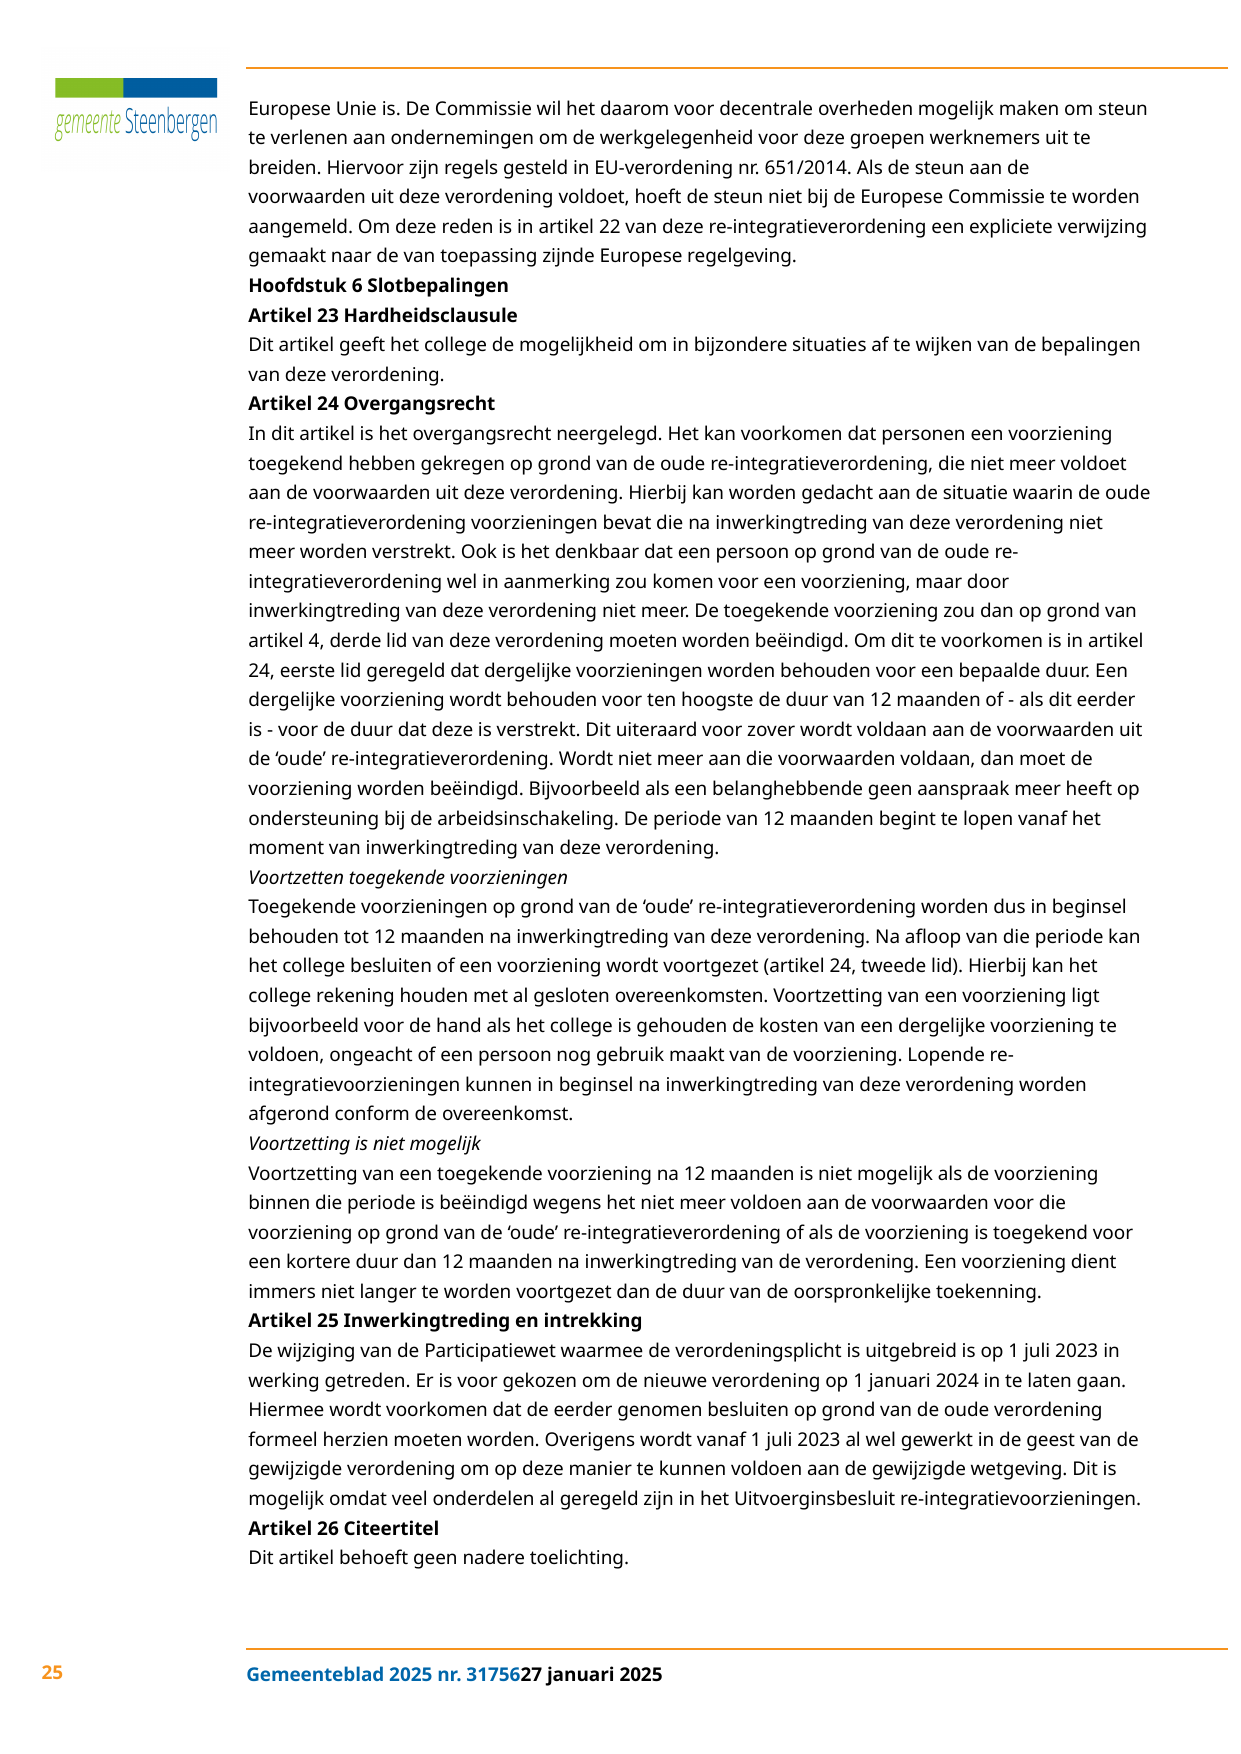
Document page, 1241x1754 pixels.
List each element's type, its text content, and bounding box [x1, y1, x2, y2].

text Artikel 23 Hardheidsclausule [248, 302, 1152, 328]
text Artikel 24 Overgangsrecht [248, 391, 1152, 416]
text Dit artikel behoeft geen nadere toelichting. [248, 1544, 1152, 1570]
text Voortzetten toegekende voorzieningen [248, 864, 1152, 890]
text Dit artikel geeft het college de mogelijkheid om in bijzondere situaties af te wijken van de bepalingen van deze verordening. [248, 331, 1152, 387]
text Artikel 26 Citeertitel [248, 1515, 1152, 1541]
picture [41, 47, 231, 172]
text Toegekende voorzieningen op grond van de ‘oude’ re-integratieverordening worden dus in beginsel behouden tot 12 maanden na inwerkingtreding van deze verordening. Na afloop van die periode kan het college besluiten of een voorziening wordt voortgezet (artikel 24, tweede lid). Hierbij kan het college rekening houden met al gesloten overeenkomsten. Voortzetting van een voorziening ligt bijvoorbeeld voor de hand als het college is gehouden de kosten van een dergelijke voorziening te voldoen, ongeacht of een persoon nog gebruik maakt van de voorziening. Lopende re-integratievoorzieningen kunnen in beginsel na inwerkingtreding van deze verordening worden afgerond conform de overeenkomst. [248, 893, 1152, 1126]
text Europese Unie is. De Commissie wil het daarom voor decentrale overheden mogelijk maken om steun te verlenen aan ondernemingen om de werkgelegenheid voor deze groepen werknemers uit te breiden. Hiervoor zijn regels gesteld in EU-verordening nr. 651/2014. Als de steun aan de voorwaarden uit deze verordening voldoet, hoeft de steun niet bij de Europese Commissie te worden aangemeld. Om deze reden is in artikel 22 van deze re-integratieverordening een expliciete verwijzing gemaakt naar de van toepassing zijnde Europese regelgeving. [248, 95, 1152, 268]
text Voortzetting van een toegekende voorziening na 12 maanden is niet mogelijk als de voorziening binnen die periode is beëindigd wegens het niet meer voldoen aan de voorwaarden voor die voorziening op grond van de ‘oude’ re-integratieverordening of als de voorziening is toegekend voor een kortere duur dan 12 maanden na inwerkingtreding van de verordening. Een voorziening dient immers niet langer te worden voortgezet dan de duur van de oorspronkelijke toekenning. [248, 1160, 1152, 1304]
text De wijziging van de Participatiewet waarmee de verordeningsplicht is uitgebreid is op 1 juli 2023 in werking getreden. Er is voor gekozen om de nieuwe verordening op 1 januari 2024 in te laten gaan. Hiermee wordt voorkomen dat de eerder genomen besluiten op grond van de oude verordening formeel herzien moeten worden. Overigens wordt vanaf 1 juli 2023 al wel gewerkt in de geest van de gewijzigde verordening om op deze manier te kunnen voldoen aan de gewijzigde wetgeving. Dit is mogelijk omdat veel onderdelen al geregeld zijn in het Uitvoerginsbesluit re-integratievoorzieningen. [248, 1337, 1152, 1511]
text Hoofdstuk 6 Slotbepalingen [248, 272, 1152, 298]
text Voortzetting is niet mogelijk [248, 1130, 1152, 1156]
text Artikel 25 Inwerkingtreding en intrekking [248, 1308, 1152, 1333]
text In dit artikel is het overgangsrecht neergelegd. Het kan voorkomen dat personen een voorziening toegekend hebben gekregen op grond van de oude re-integratieverordening, die niet meer voldoet aan de voorwaarden uit deze verordening. Hierbij kan worden gedacht aan de situatie waarin de oude re-integratieverordening voorzieningen bevat die na inwerkingtreding van deze verordening niet meer worden verstrekt. Ook is het denkbaar dat een persoon op grond van de oude re-integratieverordening wel in aanmerking zou komen voor een voorziening, maar door inwerkingtreding van deze verordening niet meer. De toegekende voorziening zou dan op grond van artikel 4, derde lid van deze verordening moeten worden beëindigd. Om dit te voorkomen is in artikel 24, eerste lid geregeld dat dergelijke voorzieningen worden behouden voor een bepaalde duur. Een dergelijke voorziening wordt behouden voor ten hoogste de duur van 12 maanden of - als dit eerder is - voor de duur dat deze is verstrekt. Dit uiteraard voor zover wordt voldaan aan de voorwaarden uit de ‘oude’ re-integratieverordening. Wordt niet meer aan die voorwaarden voldaan, dan moet de voorziening worden beëindigd. Bijvoorbeeld als een belanghebbende geen aanspraak meer heeft op ondersteuning bij de arbeidsinschakeling. De periode van 12 maanden begint te lopen vanaf het moment van inwerkingtreding van deze verordening. [248, 420, 1152, 860]
